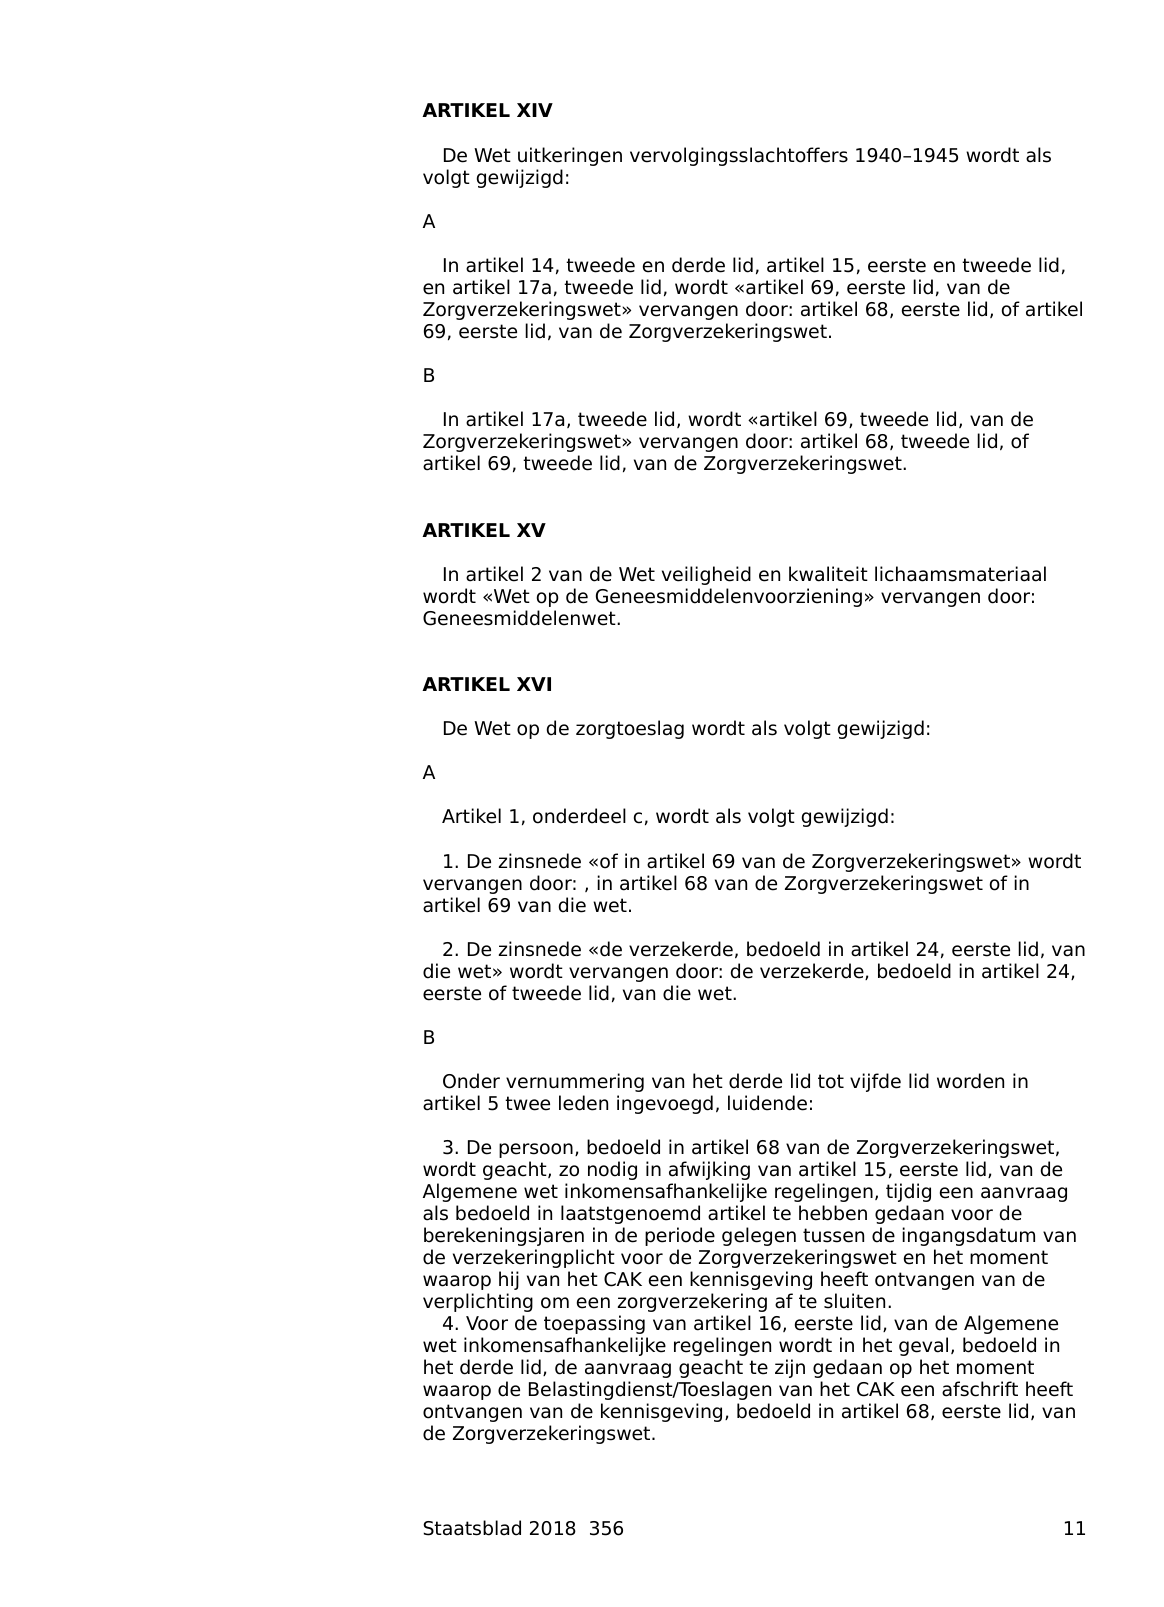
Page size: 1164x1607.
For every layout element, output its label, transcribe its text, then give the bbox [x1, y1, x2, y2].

text De Wet uitkeringen vervolgingsslachtoffers 1940–1945 wordt als volgt gewijzigd: [422, 144, 1087, 188]
text A [422, 762, 1087, 784]
text De Wet op de zorgtoeslag wordt als volgt gewijzigd: [422, 718, 1087, 740]
text Onder vernummering van het derde lid tot vijfde lid worden in artikel 5 twee leden ingevoegd, luidende: [422, 1071, 1087, 1115]
subtitle ARTIKEL XV [422, 519, 1087, 541]
text 4. Voor de toepassing van artikel 16, eerste lid, van de Algemene wet inkomensafhankelijke regelingen wordt in het geval, bedoeld in het derde lid, de aanvraag geacht te zijn gedaan op het moment waarop de Belastingdienst/Toeslagen van het CAK een afschrift heeft ontvangen van de kennisgeving, bedoeld in artikel 68, eerste lid, van de Zorgverzekeringswet. [422, 1313, 1087, 1445]
text 2. De zinsnede «de verzekerde, bedoeld in artikel 24, eerste lid, van die wet» wordt vervangen door: de verzekerde, bedoeld in artikel 24, eerste of tweede lid, van die wet. [422, 939, 1087, 1005]
text In artikel 2 van de Wet veiligheid en kwaliteit lichaamsmateriaal wordt «Wet op de Geneesmiddelenvoorziening» vervangen door: Geneesmiddelenwet. [422, 564, 1087, 629]
text A [422, 211, 1087, 233]
text B [422, 1027, 1087, 1049]
text Artikel 1, onderdeel c, wordt als volgt gewijzigd: [422, 806, 1087, 828]
subtitle ARTIKEL XVI [422, 674, 1087, 696]
text 3. De persoon, bedoeld in artikel 68 van de Zorgverzekeringswet, wordt geacht, zo nodig in afwijking van artikel 15, eerste lid, van de Algemene wet inkomensafhankelijke regelingen, tijdig een aanvraag als bedoeld in laatstgenoemd artikel te hebben gedaan voor de berekeningsjaren in de periode gelegen tussen de ingangsdatum van de verzekeringplicht voor de Zorgverzekeringswet en het moment waarop hij van het CAK een kennisgeving heeft ontvangen van de verplichting om een zorgverzekering af te sluiten. [422, 1137, 1087, 1313]
text B [422, 365, 1087, 387]
subtitle ARTIKEL XIV [422, 100, 1087, 122]
text In artikel 17a, tweede lid, wordt «artikel 69, tweede lid, van de Zorgverzekeringswet» vervangen door: artikel 68, tweede lid, of artikel 69, tweede lid, van de Zorgverzekeringswet. [422, 409, 1087, 475]
text In artikel 14, tweede en derde lid, artikel 15, eerste en tweede lid, en artikel 17a, tweede lid, wordt «artikel 69, eerste lid, van de Zorgverzekeringswet» vervangen door: artikel 68, eerste lid, of artikel 69, eerste lid, van de Zorgverzekeringswet. [422, 255, 1087, 343]
text 1. De zinsnede «of in artikel 69 van de Zorgverzekeringswet» wordt vervangen door: , in artikel 68 van de Zorgverzekeringswet of in artikel 69 van die wet. [422, 851, 1087, 917]
